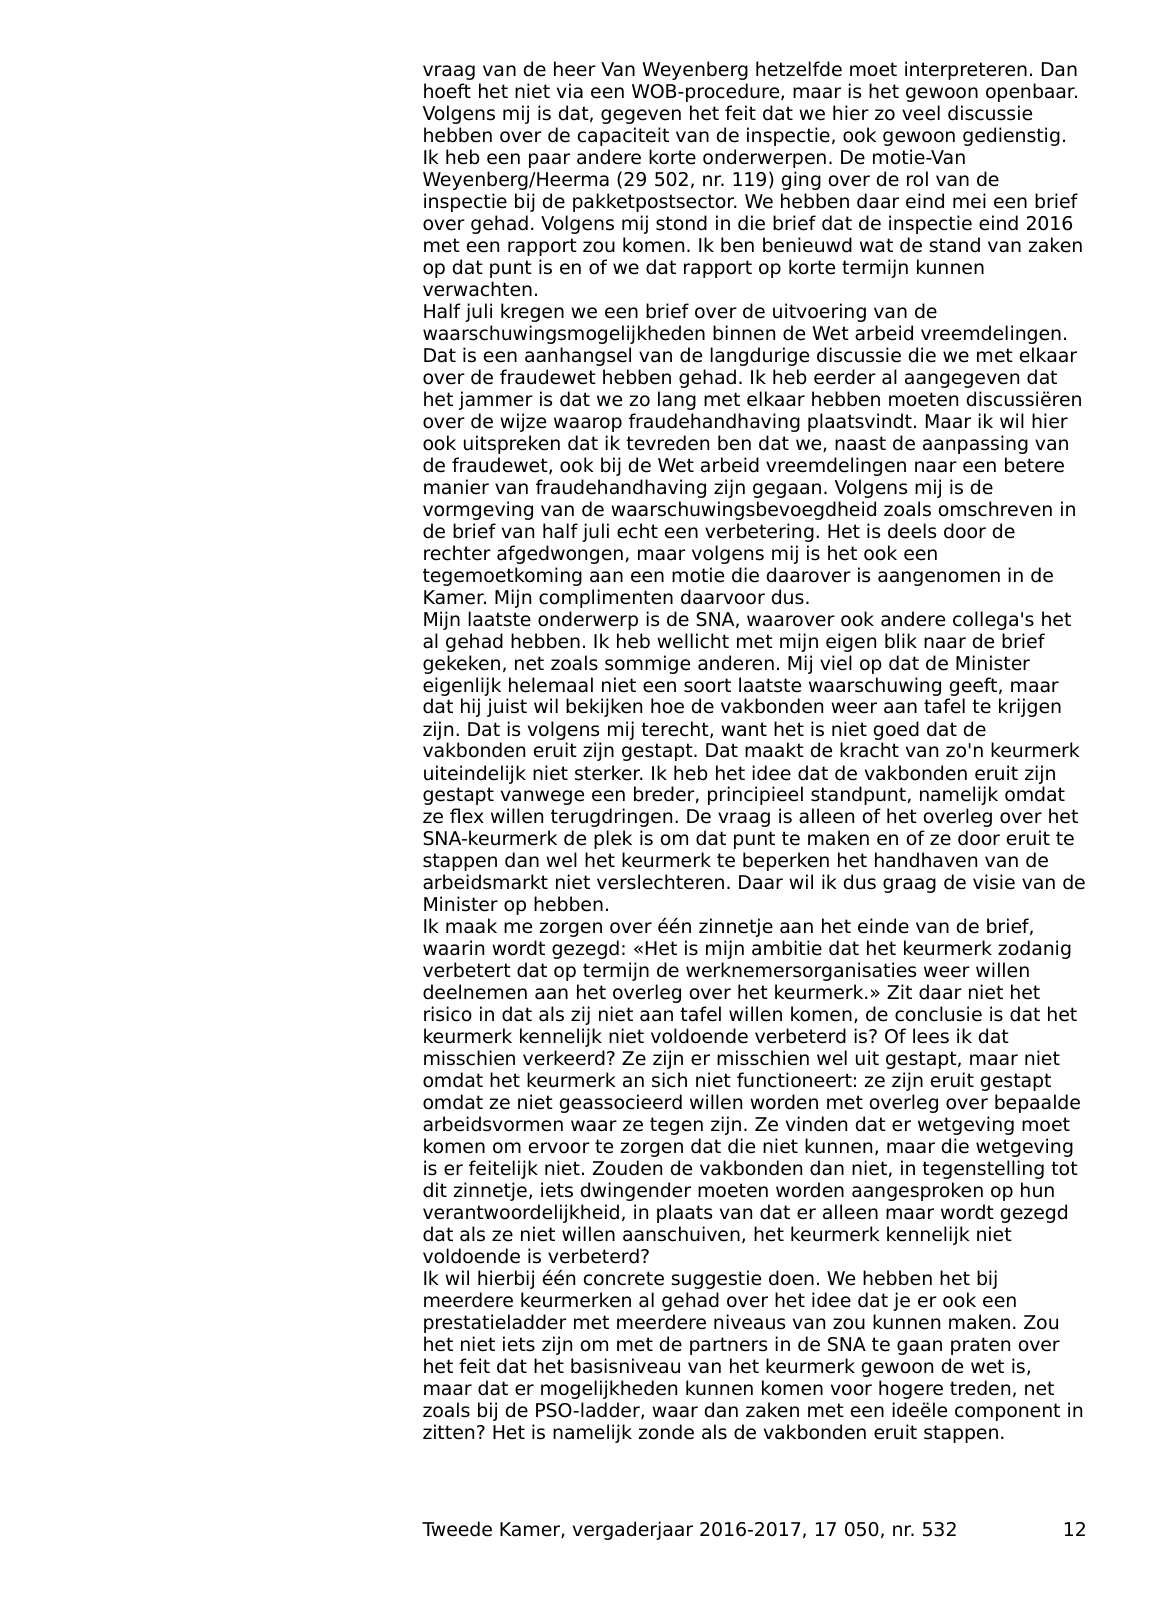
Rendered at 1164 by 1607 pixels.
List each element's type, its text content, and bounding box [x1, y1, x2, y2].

text Mijn laatste onderwerp is de SNA, waarover ook andere collega's het al gehad hebben. Ik heb wellicht met mijn eigen blik naar de brief gekeken, net zoals sommige anderen. Mij viel op dat de Minister eigenlijk helemaal niet een soort laatste waarschuwing geeft, maar dat hij juist wil bekijken hoe de vakbonden weer aan tafel te krijgen zijn. Dat is volgens mij terecht, want het is niet goed dat de vakbonden eruit zijn gestapt. Dat maakt de kracht van zo'n keurmerk uiteindelijk niet sterker. Ik heb het idee dat de vakbonden eruit zijn gestapt vanwege een breder, principieel standpunt, namelijk omdat ze flex willen terugdringen. De vraag is alleen of het overleg over het SNA-keurmerk de plek is om dat punt te maken en of ze door eruit te stappen dan wel het keurmerk te beperken het handhaven van de arbeidsmarkt niet verslechteren. Daar wil ik dus graag de visie van de Minister op hebben. [422, 608, 1087, 916]
text Ik wil hierbij één concrete suggestie doen. We hebben het bij meerdere keurmerken al gehad over het idee dat je er ook een prestatieladder met meerdere niveaus van zou kunnen maken. Zou het niet iets zijn om met de partners in de SNA te gaan praten over het feit dat het basisniveau van het keurmerk gewoon de wet is, maar dat er mogelijkheden kunnen komen voor hogere treden, net zoals bij de PSO-ladder, waar dan zaken met een ideële component in zitten? Het is namelijk zonde als de vakbonden eruit stappen. [422, 1268, 1087, 1444]
text Ik heb een paar andere korte onderwerpen. De motie-Van Weyenberg/Heerma (29 502, nr. 119) ging over de rol van de inspectie bij de pakketpostsector. We hebben daar eind mei een brief over gehad. Volgens mij stond in die brief dat de inspectie eind 2016 met een rapport zou komen. Ik ben benieuwd wat de stand van zaken op dat punt is en of we dat rapport op korte termijn kunnen verwachten. [422, 147, 1087, 301]
text Ik maak me zorgen over één zinnetje aan het einde van de brief, waarin wordt gezegd: «Het is mijn ambitie dat het keurmerk zodanig verbetert dat op termijn de werknemersorganisaties weer willen deelnemen aan het overleg over het keurmerk.» Zit daar niet het risico in dat als zij niet aan tafel willen komen, de conclusie is dat het keurmerk kennelijk niet voldoende verbeterd is? Of lees ik dat misschien verkeerd? Ze zijn er misschien wel uit gestapt, maar niet omdat het keurmerk an sich niet functioneert: ze zijn eruit gestapt omdat ze niet geassocieerd willen worden met overleg over bepaalde arbeidsvormen waar ze tegen zijn. Ze vinden dat er wetgeving moet komen om ervoor te zorgen dat die niet kunnen, maar die wetgeving is er feitelijk niet. Zouden de vakbonden dan niet, in tegenstelling tot dit zinnetje, iets dwingender moeten worden aangesproken op hun verantwoordelijkheid, in plaats van dat er alleen maar wordt gezegd dat als ze niet willen aanschuiven, het keurmerk kennelijk niet voldoende is verbeterd? [422, 916, 1087, 1268]
text Half juli kregen we een brief over de uitvoering van de waarschuwingsmogelijkheden binnen de Wet arbeid vreemdelingen. Dat is een aanhangsel van de langdurige discussie die we met elkaar over de fraudewet hebben gehad. Ik heb eerder al aangegeven dat het jammer is dat we zo lang met elkaar hebben moeten discussiëren over de wijze waarop fraudehandhaving plaatsvindt. Maar ik wil hier ook uitspreken dat ik tevreden ben dat we, naast de aanpassing van de fraudewet, ook bij de Wet arbeid vreemdelingen naar een betere manier van fraudehandhaving zijn gegaan. Volgens mij is de vormgeving van de waarschuwingsbevoegdheid zoals omschreven in de brief van half juli echt een verbetering. Het is deels door de rechter afgedwongen, maar volgens mij is het ook een tegemoetkoming aan een motie die daarover is aangenomen in de Kamer. Mijn complimenten daarvoor dus. [422, 301, 1087, 608]
text vraag van de heer Van Weyenberg hetzelfde moet interpreteren. Dan hoeft het niet via een WOB-procedure, maar is het gewoon openbaar. Volgens mij is dat, gegeven het feit dat we hier zo veel discussie hebben over de capaciteit van de inspectie, ook gewoon gedienstig. [422, 59, 1087, 147]
